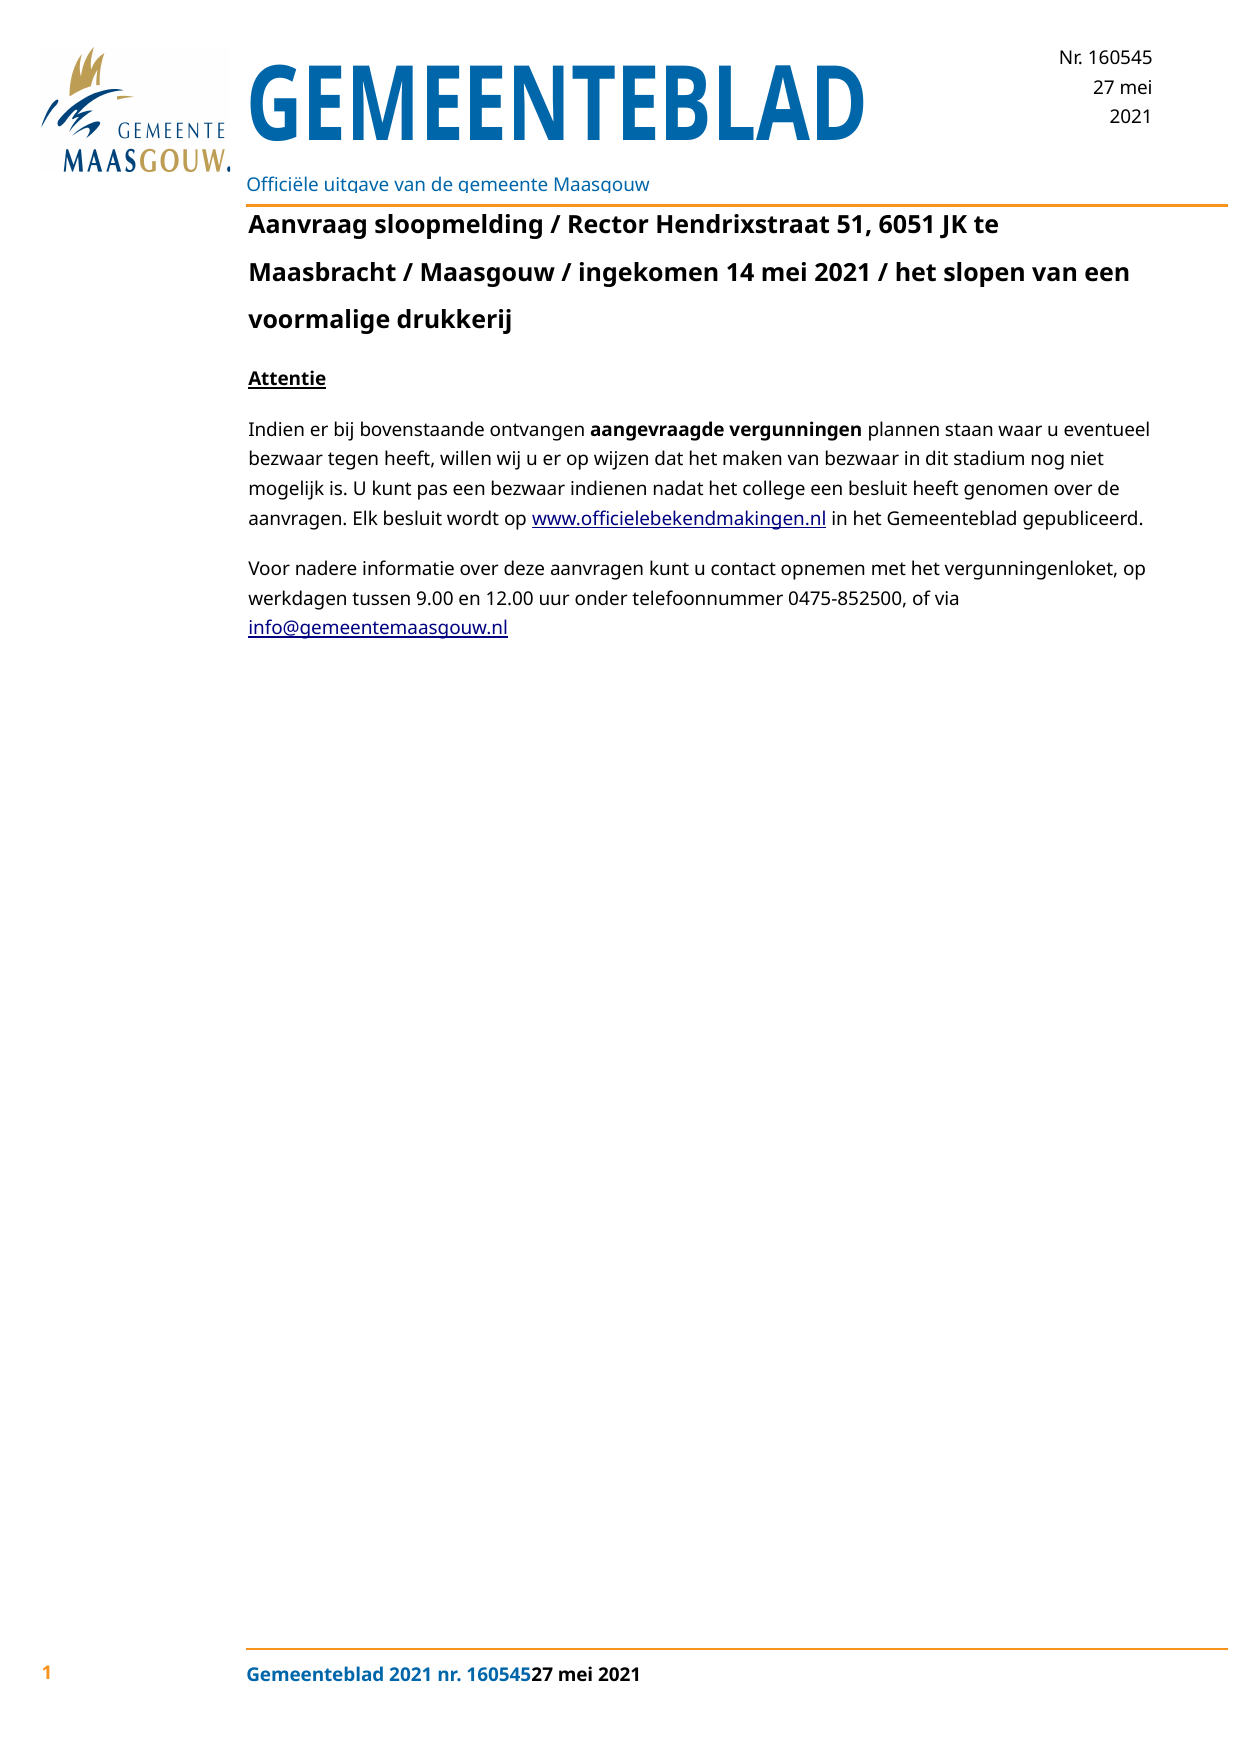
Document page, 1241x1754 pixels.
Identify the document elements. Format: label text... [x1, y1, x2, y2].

text Indien er bij bovenstaande ontvangen aangevraagde vergunningen plannen staan waar u eventueel bezwaar tegen heeft, willen wij u er op wijzen dat het maken van bezwaar in dit stadium nog niet mogelijk is. U kunt pas een bezwaar indienen nadat het college een besluit heeft genomen over de aanvragen. Elk besluit wordt op www.officielebekendmakingen.nl in het Gemeenteblad gepubliceerd. [248, 416, 1152, 530]
text Aanvraag sloopmelding / Rector Hendrixstraat 51, 6051 JK te Maasbracht / Maasgouw / ingekomen 14 mei 2021 / het slopen van een voormalige drukkerij [248, 207, 1152, 336]
text Attentie [248, 366, 1152, 391]
picture [41, 47, 231, 172]
text Voor nadere informatie over deze aanvragen kunt u contact opnemen met het vergunningenloket, op werkdagen tussen 9.00 en 12.00 uur onder telefoonnummer 0475-852500, of via info@gemeentemaasgouw.nl [248, 555, 1152, 640]
